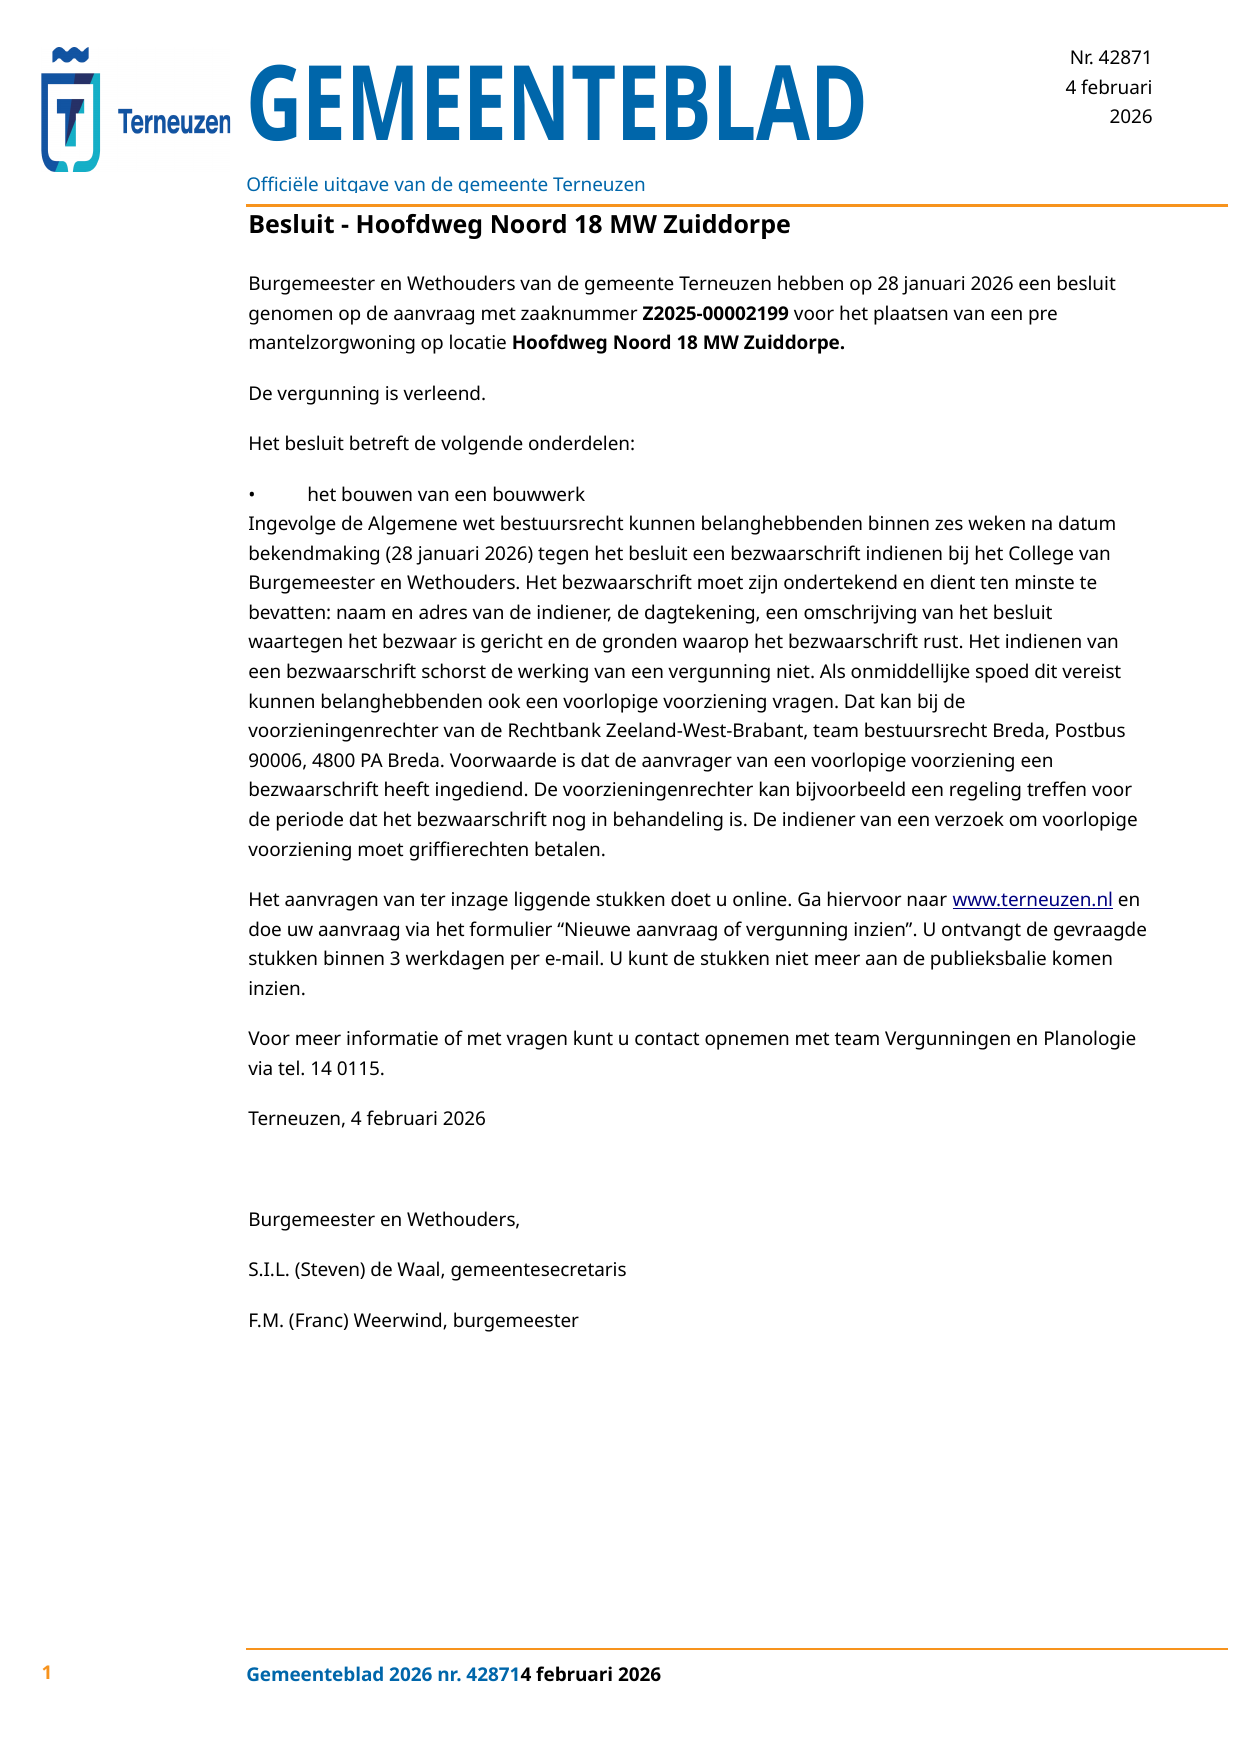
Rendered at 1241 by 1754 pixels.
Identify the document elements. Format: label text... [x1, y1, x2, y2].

text Voor meer informatie of met vragen kunt u contact opnemen met team Vergunningen en Planologie via tel. 14 0115. [248, 1025, 1152, 1081]
text S.I.L. (Steven) de Waal, gemeentesecretaris [248, 1257, 1152, 1282]
text Het aanvragen van ter inzage liggende stukken doet u online. Ga hiervoor naar www.terneuzen.nl en doe uw aanvraag via het formulier “Nieuwe aanvraag of vergunning inzien”. U ontvangt de gevraagde stukken binnen 3 werkdagen per e-mail. U kunt de stukken niet meer aan de publieksbalie komen inzien. [248, 886, 1152, 1001]
text Burgemeester en Wethouders van de gemeente Terneuzen hebben op 28 januari 2026 een besluit genomen op de aanvraag met zaaknummer Z2025-00002199 voor het plaatsen van een pre mantelzorgwoning op locatie Hoofdweg Noord 18 MW Zuiddorpe. [248, 270, 1152, 355]
text Besluit - Hoofdweg Noord 18 MW Zuiddorpe [248, 207, 1152, 241]
list het bouwen van een bouwwerk [248, 481, 1152, 506]
picture [41, 47, 231, 172]
text Het besluit betreft de volgende onderdelen: [248, 430, 1152, 456]
text Ingevolge de Algemene wet bestuursrecht kunnen belanghebbenden binnen zes weken na datum bekendmaking (28 januari 2026) tegen het besluit een bezwaarschrift indienen bij het College van Burgemeester en Wethouders. Het bezwaarschrift moet zijn ondertekend en dient ten minste te bevatten: naam en adres van de indiener, de dagtekening, een omschrijving van het besluit waartegen het bezwaar is gericht en de gronden waarop het bezwaarschrift rust. Het indienen van een bezwaarschrift schorst de werking van een vergunning niet. Als onmiddellijke spoed dit vereist kunnen belanghebbenden ook een voorlopige voorziening vragen. Dat kan bij de voorzieningenrechter van de Rechtbank Zeeland-West-Brabant, team bestuursrecht Breda, Postbus 90006, 4800 PA Breda. Voorwaarde is dat de aanvrager van een voorlopige voorziening een bezwaarschrift heeft ingediend. De voorzieningenrechter kan bijvoorbeeld een regeling treffen voor de periode dat het bezwaarschrift nog in behandeling is. De indiener van een verzoek om voorlopige voorziening moet griffierechten betalen. [248, 510, 1152, 861]
text Terneuzen, 4 februari 2026 [248, 1105, 1152, 1131]
text De vergunning is verleend. [248, 380, 1152, 406]
text Burgemeester en Wethouders, [248, 1206, 1152, 1232]
text F.M. (Franc) Weerwind, burgemeester [248, 1307, 1152, 1333]
